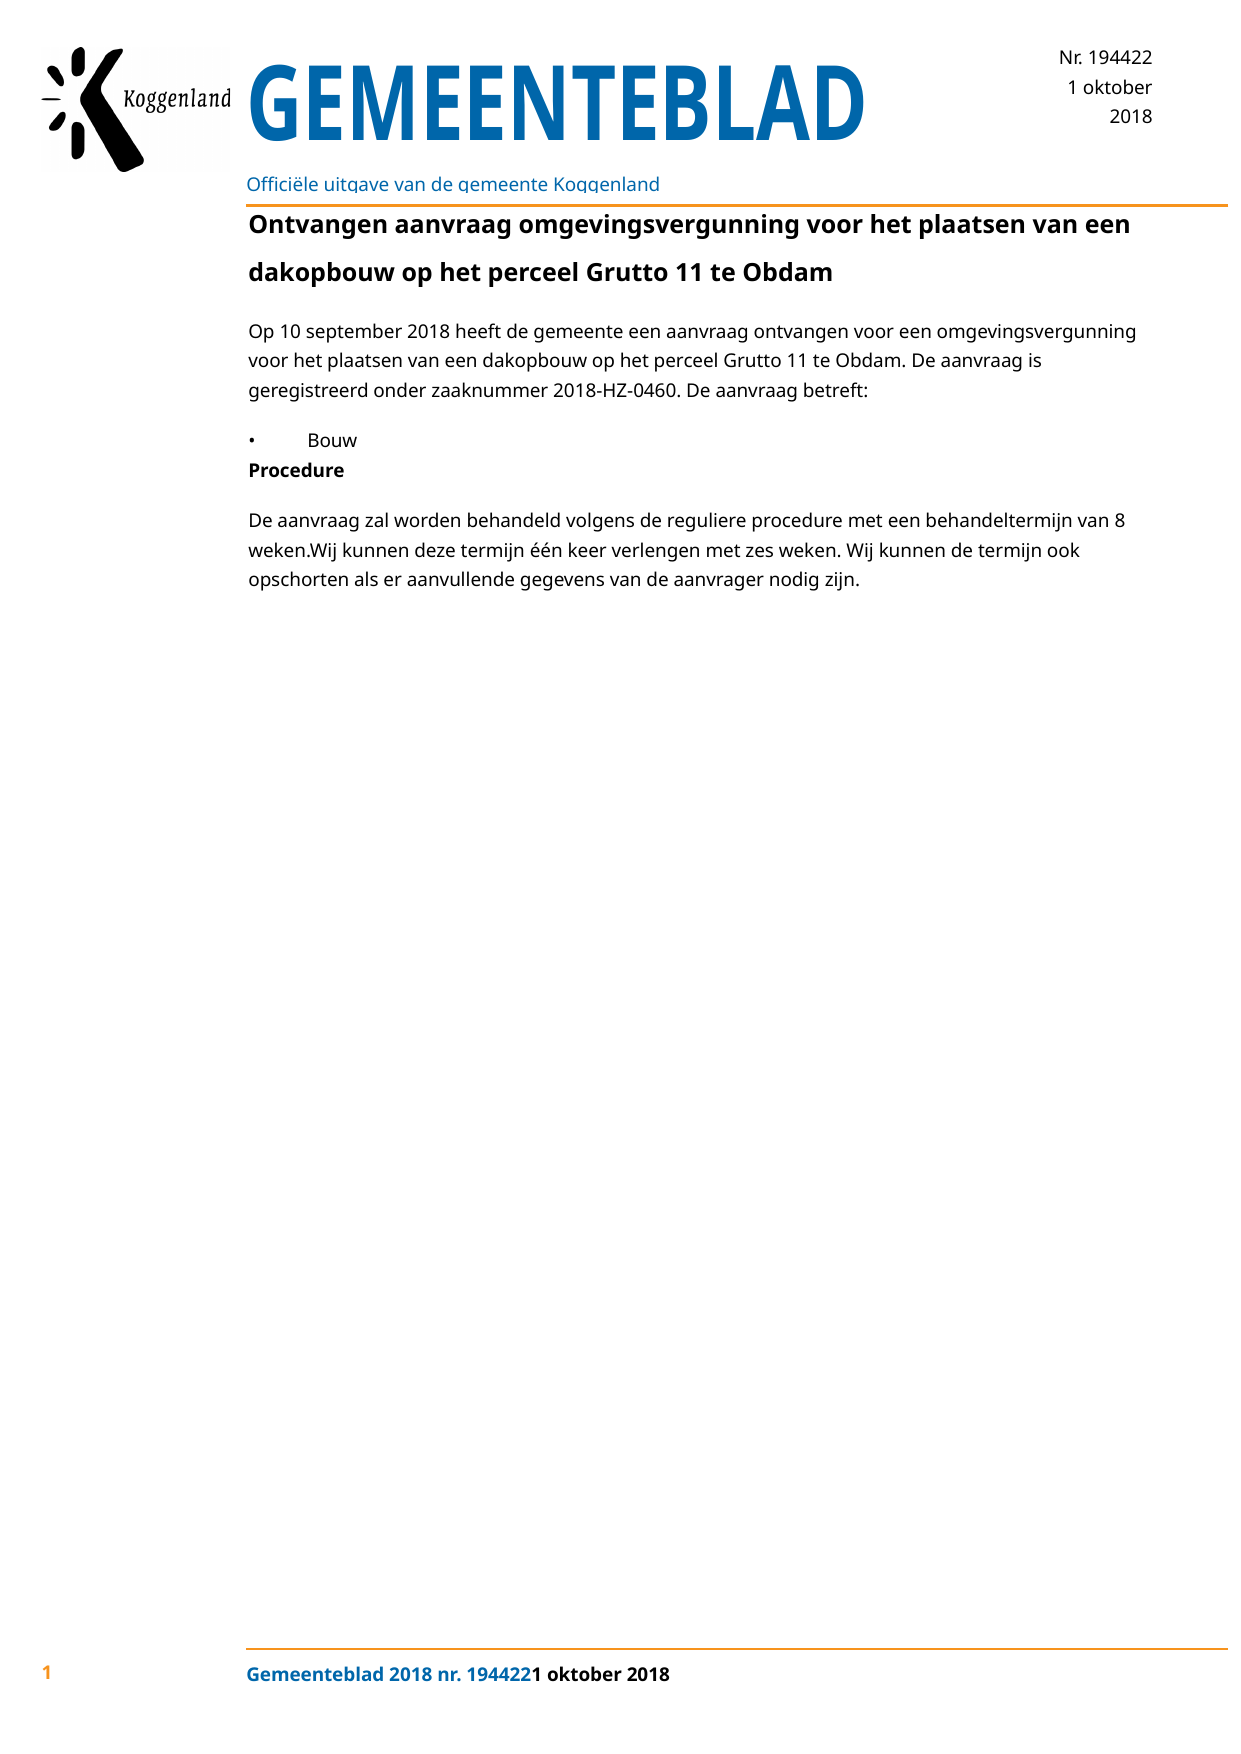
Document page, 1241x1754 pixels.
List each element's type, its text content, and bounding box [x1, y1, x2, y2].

text Op 10 september 2018 heeft de gemeente een aanvraag ontvangen voor een omgevingsvergunning voor het plaatsen van een dakopbouw op het perceel Grutto 11 te Obdam. De aanvraag is geregistreerd onder zaaknummer 2018-HZ-0460. De aanvraag betreft: [248, 318, 1152, 403]
text De aanvraag zal worden behandeld volgens de reguliere procedure met een behandeltermijn van 8 weken.Wij kunnen deze termijn één keer verlengen met zes weken. Wij kunnen de termijn ook opschorten als er aanvullende gegevens van de aanvrager nodig zijn. [248, 507, 1152, 592]
text Ontvangen aanvraag omgevingsvergunning voor het plaatsen van een dakopbouw op het perceel Grutto 11 te Obdam [248, 207, 1152, 288]
picture [41, 47, 231, 172]
text Procedure [248, 457, 1152, 483]
list Bouw [248, 427, 1152, 453]
